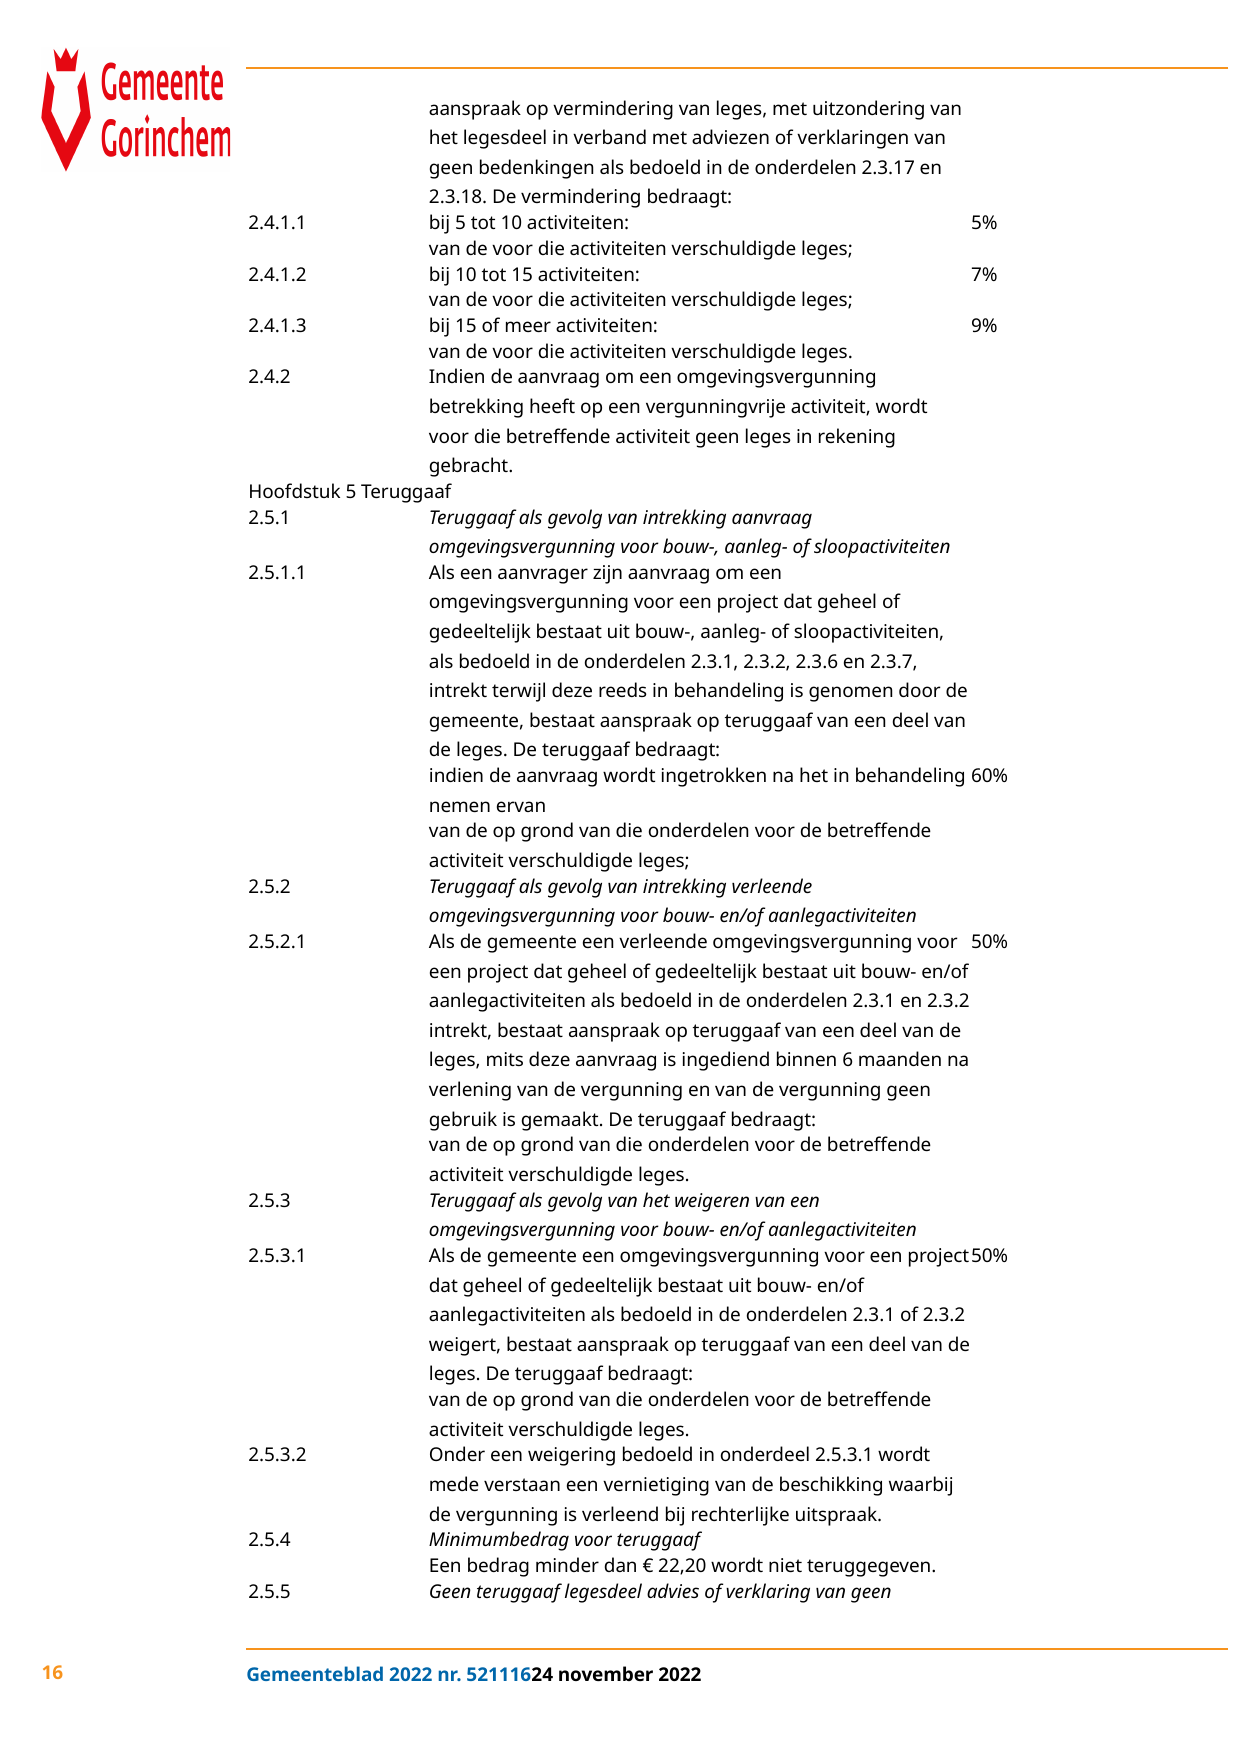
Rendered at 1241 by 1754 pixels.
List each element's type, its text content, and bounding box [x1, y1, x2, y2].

table_cell Onder een weigering bedoeld in onderdeel 2.5.3.1 wordt mede verstaan een vernietiging van de beschikking waarbij de vergunning is verleend bij rechterlijke uitspraak. [429, 1442, 971, 1526]
table_cell Hoofdstuk 5 Teruggaaf [248, 478, 1152, 504]
table_cell [971, 1187, 1152, 1242]
table_cell [971, 559, 1152, 762]
table_cell [971, 1386, 1152, 1442]
picture [41, 47, 231, 172]
table_cell [971, 95, 1152, 209]
table_cell bij 15 of meer activiteiten: [429, 312, 971, 338]
table_cell bij 10 tot 15 activiteiten: [429, 261, 971, 286]
table_cell 7% [971, 261, 1152, 286]
table_cell [971, 504, 1152, 559]
table_cell van de voor die activiteiten verschuldigde leges; [429, 235, 971, 261]
table_cell 9% [971, 312, 1152, 338]
table_cell 2.5.3.2 [248, 1442, 429, 1526]
table_cell 2.5.3 [248, 1187, 429, 1242]
table_cell Een bedrag minder dan € 22,20 wordt niet teruggegeven. [429, 1552, 971, 1578]
table_cell 2.5.1.1 [248, 559, 429, 873]
table_cell 2.4.1.2 [248, 261, 429, 312]
table_cell 60% [971, 763, 1152, 818]
table_cell 2.4.1.3 [248, 312, 429, 364]
table_cell [971, 338, 1152, 364]
table_cell [971, 1526, 1152, 1552]
table_cell Teruggaaf als gevolg van het weigeren van een omgevingsvergunning voor bouw- en/of aanlegactiviteiten [429, 1187, 971, 1242]
table_cell aanspraak op vermindering van leges, met uitzondering van het legesdeel in verband met adviezen of verklaringen van geen bedenkingen als bedoeld in de onderdelen 2.3.17 en 2.3.18. De vermindering bedraagt: [429, 95, 971, 209]
table_cell [971, 235, 1152, 261]
table_cell 2.5.4 [248, 1526, 429, 1578]
table_cell [971, 286, 1152, 312]
table_cell Minimumbedrag voor teruggaaf [429, 1526, 971, 1552]
table_cell van de op grond van die onderdelen voor de betreffende activiteit verschuldigde leges. [429, 1132, 971, 1187]
table_cell [971, 1442, 1152, 1526]
table_cell [971, 1552, 1152, 1578]
table_cell [971, 364, 1152, 478]
table_cell Teruggaaf als gevolg van intrekking aanvraag omgevingsvergunning voor bouw-, aanleg- of sloopactiviteiten [429, 504, 971, 559]
table_cell Als een aanvrager zijn aanvraag om een omgevingsvergunning voor een project dat geheel of gedeeltelijk bestaat uit bouw-, aanleg- of sloopactiviteiten, als bedoeld in de onderdelen 2.3.1, 2.3.2, 2.3.6 en 2.3.7, intrekt terwijl deze reeds in behandeling is genomen door de gemeente, bestaat aanspraak op teruggaaf van een deel van de leges. De teruggaaf bedraagt: [429, 559, 971, 762]
table_cell van de op grond van die onderdelen voor de betreffende activiteit verschuldigde leges; [429, 818, 971, 873]
table_cell Als de gemeente een omgevingsvergunning voor een project dat geheel of gedeeltelijk bestaat uit bouw- en/of aanlegactiviteiten als bedoeld in de onderdelen 2.3.1 of 2.3.2 weigert, bestaat aanspraak op teruggaaf van een deel van de leges. De teruggaaf bedraagt: [429, 1242, 971, 1386]
table_cell 50% [971, 1242, 1152, 1386]
table_cell Geen teruggaaf legesdeel advies of verklaring van geen [429, 1578, 971, 1604]
table_cell [971, 818, 1152, 873]
table_cell 2.5.5 [248, 1578, 429, 1604]
table_cell bij 5 tot 10 activiteiten: [429, 209, 971, 235]
table_cell Indien de aanvraag om een omgevingsvergunning betrekking heeft op een vergunningvrije activiteit, wordt voor die betreffende activiteit geen leges in rekening gebracht. [429, 364, 971, 478]
table_cell Als de gemeente een verleende omgevingsvergunning voor een project dat geheel of gedeeltelijk bestaat uit bouw- en/of aanlegactiviteiten als bedoeld in de onderdelen 2.3.1 en 2.3.2 intrekt, bestaat aanspraak op teruggaaf van een deel van de leges, mits deze aanvraag is ingediend binnen 6 maanden na verlening van de vergunning en van de vergunning geen gebruik is gemaakt. De teruggaaf bedraagt: [429, 928, 971, 1132]
table_cell indien de aanvraag wordt ingetrokken na het in behandeling nemen ervan [429, 763, 971, 818]
table_cell van de op grond van die onderdelen voor de betreffende activiteit verschuldigde leges. [429, 1386, 971, 1442]
table_cell 50% [971, 928, 1152, 1132]
table_cell 2.5.1 [248, 504, 429, 559]
table_cell [248, 95, 429, 209]
table_cell 2.5.2.1 [248, 928, 429, 1187]
table_cell van de voor die activiteiten verschuldigde leges. [429, 338, 971, 364]
table_cell 2.4.2 [248, 364, 429, 478]
table_cell [971, 1132, 1152, 1187]
table_cell [971, 873, 1152, 928]
table_cell 5% [971, 209, 1152, 235]
table_cell van de voor die activiteiten verschuldigde leges; [429, 286, 971, 312]
table_cell 2.4.1.1 [248, 209, 429, 261]
table_cell 2.5.2 [248, 873, 429, 928]
table_cell 2.5.3.1 [248, 1242, 429, 1442]
table_cell [971, 1578, 1152, 1604]
table_cell Teruggaaf als gevolg van intrekking verleende omgevingsvergunning voor bouw- en/of aanlegactiviteiten [429, 873, 971, 928]
